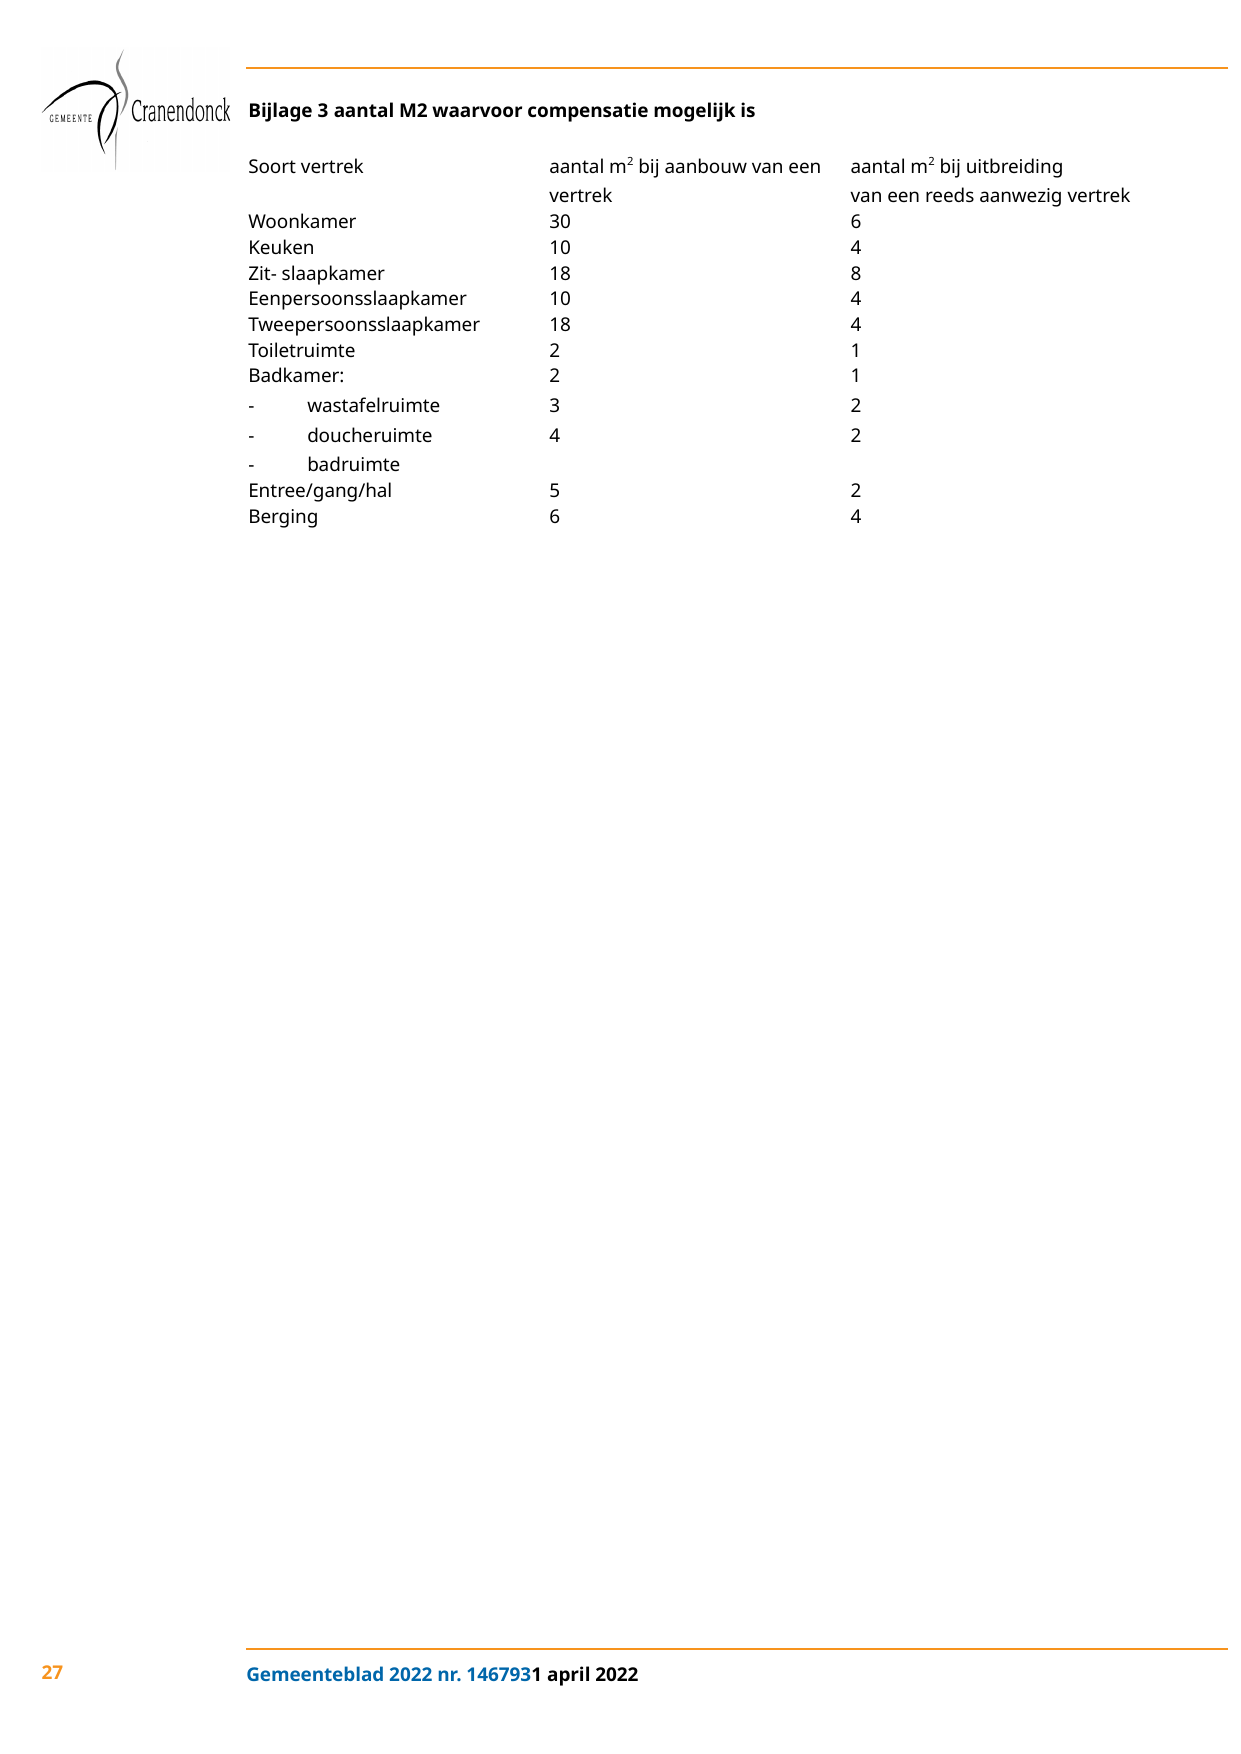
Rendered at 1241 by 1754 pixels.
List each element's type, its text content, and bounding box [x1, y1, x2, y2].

table_cell 8 [850, 260, 1152, 286]
table_cell 4 [850, 234, 1152, 260]
table_cell 18 [549, 311, 850, 337]
table_cell 10 [549, 234, 850, 260]
table_cell 6 [549, 503, 850, 529]
table_header aantal m2 bij uitbreiding van een reeds aanwezig vertrek [850, 153, 1152, 208]
table_cell Toiletruimte [248, 337, 549, 363]
table_cell 4 [850, 311, 1152, 337]
table_header aantal m2 bij aanbouw van een vertrek [549, 153, 850, 208]
table_cell 4 [850, 503, 1152, 529]
table_cell 5 [549, 477, 850, 503]
text Bijlage 3 aantal M2 waarvoor compensatie mogelijk is [248, 95, 1152, 123]
table_cell 1 2 2 [850, 363, 1152, 477]
table_cell Zit- slaapkamer [248, 260, 549, 286]
table_cell 18 [549, 260, 850, 286]
table_cell Tweepersoonsslaapkamer [248, 311, 549, 337]
table_cell 2 3 4 [549, 363, 850, 477]
table_cell Entree/gang/hal [248, 477, 549, 503]
table_cell Eenpersoonsslaapkamer [248, 286, 549, 311]
table_cell 10 [549, 286, 850, 311]
table_cell Woonkamer [248, 208, 549, 234]
table_cell Keuken [248, 234, 549, 260]
table_cell 1 [850, 337, 1152, 363]
picture [41, 47, 231, 172]
table_cell 30 [549, 208, 850, 234]
table_header Soort vertrek [248, 153, 549, 208]
table_cell 2 [850, 477, 1152, 503]
table_cell 4 [850, 286, 1152, 311]
table_cell Badkamer: wastafelruimte doucheruimte badruimte [248, 363, 549, 477]
table_cell Berging [248, 503, 549, 529]
table_cell 2 [549, 337, 850, 363]
table_cell 6 [850, 208, 1152, 234]
